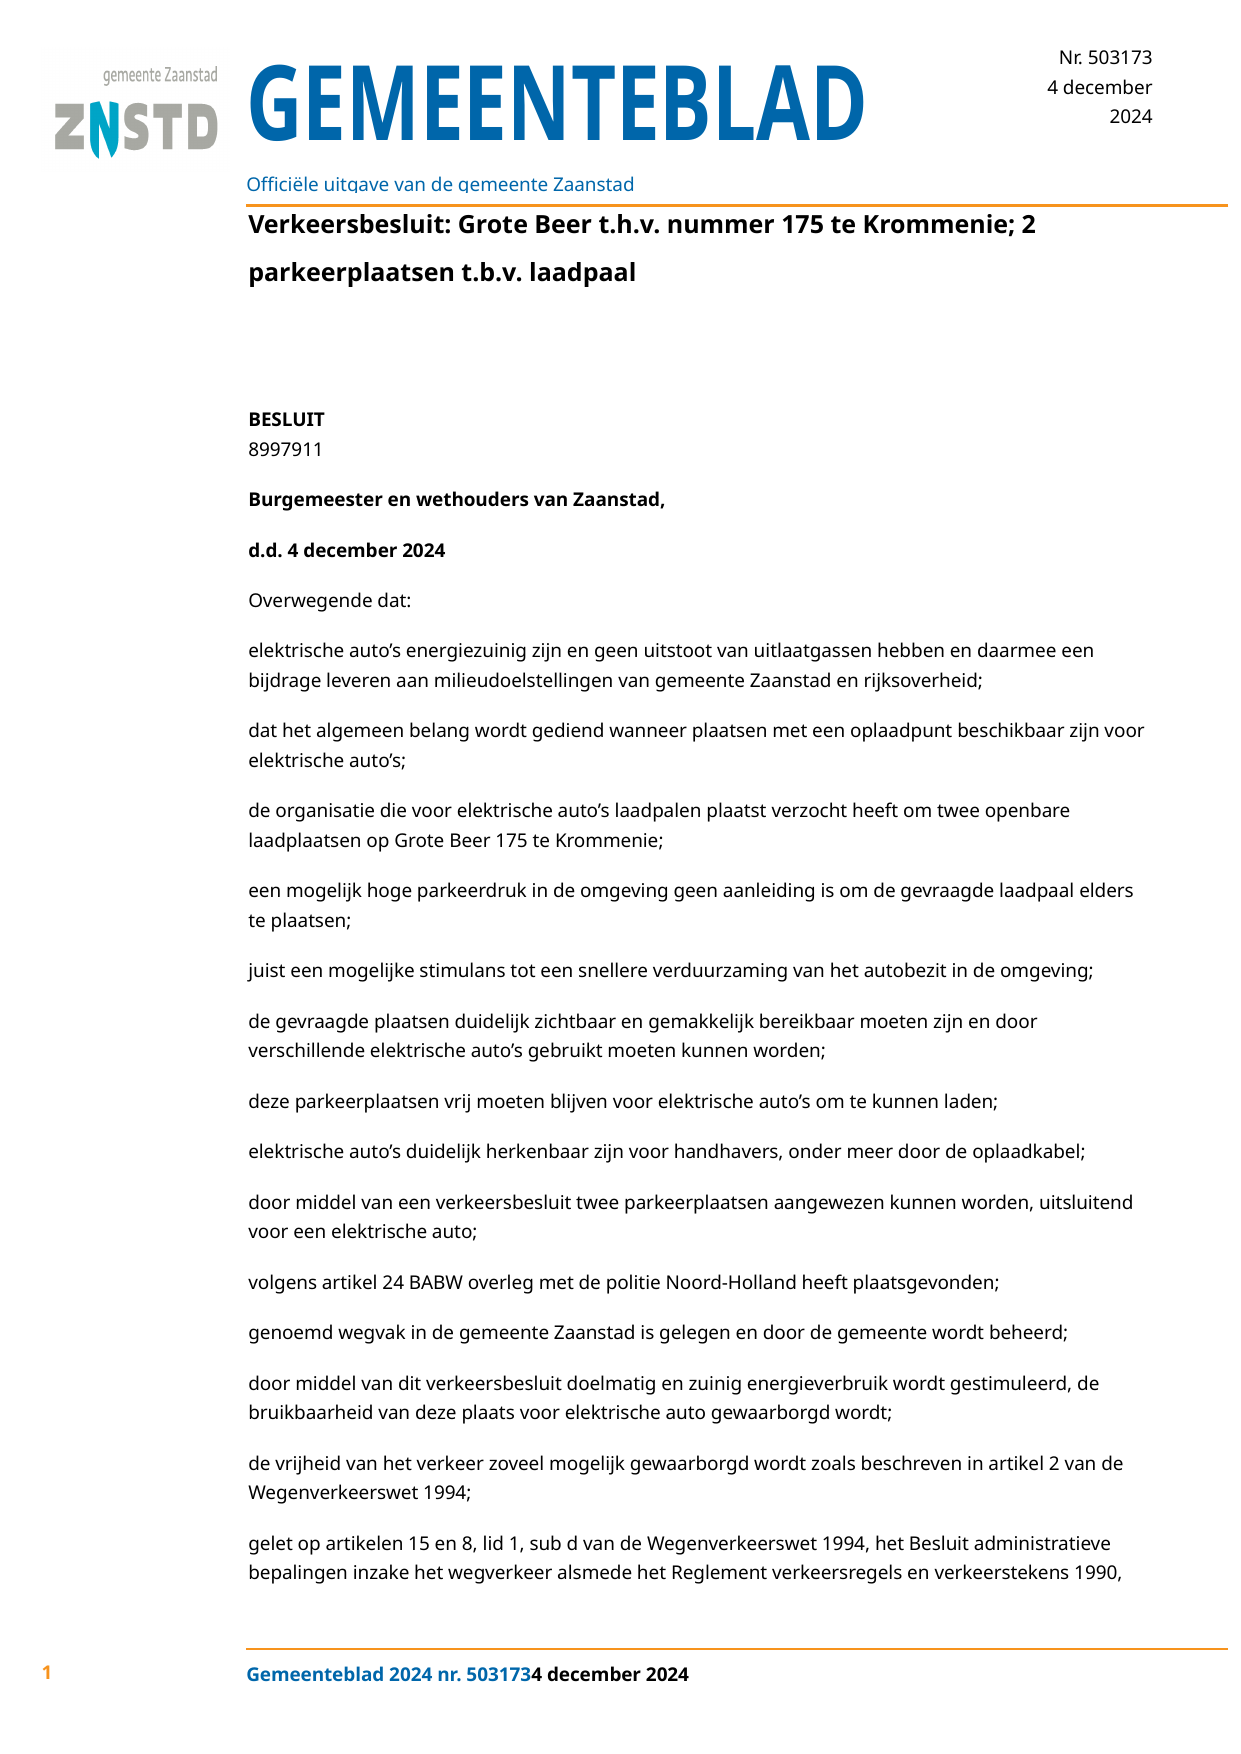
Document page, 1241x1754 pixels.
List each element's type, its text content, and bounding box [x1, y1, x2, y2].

text de organisatie die voor elektrische auto’s laadpalen plaatst verzocht heeft om twee openbare laadplaatsen op Grote Beer 175 te Krommenie; [248, 798, 1152, 853]
text de gevraagde plaatsen duidelijk zichtbaar en gemakkelijk bereikbaar moeten zijn en door verschillende elektrische auto’s gebruikt moeten kunnen worden; [248, 1008, 1152, 1063]
text een mogelijk hoge parkeerdruk in de omgeving geen aanleiding is om de gevraagde laadpaal elders te plaatsen; [248, 878, 1152, 933]
text 8997911 [248, 436, 1152, 462]
text elektrische auto’s energiezuinig zijn en geen uitstoot van uitlaatgassen hebben en daarmee een bijdrage leveren aan milieudoelstellingen van gemeente Zaanstad en rijksoverheid; [248, 638, 1152, 693]
text deze parkeerplaatsen vrij moeten blijven voor elektrische auto’s om te kunnen laden; [248, 1088, 1152, 1114]
text de vrijheid van het verkeer zoveel mogelijk gewaarborgd wordt zoals beschreven in artikel 2 van de Wegenverkeerswet 1994; [248, 1450, 1152, 1505]
text door middel van dit verkeersbesluit doelmatig en zuinig energieverbruik wordt gestimuleerd, de bruikbaarheid van deze plaats voor elektrische auto gewaarborgd wordt; [248, 1370, 1152, 1425]
text dat het algemeen belang wordt gediend wanneer plaatsen met een oplaadpunt beschikbaar zijn voor elektrische auto’s; [248, 718, 1152, 773]
text Burgemeester en wethouders van Zaanstad, [248, 486, 1152, 512]
text Overwegende dat: [248, 587, 1152, 613]
text gelet op artikelen 15 en 8, lid 1, sub d van de Wegenverkeerswet 1994, het Besluit administratieve bepalingen inzake het wegverkeer alsmede het Reglement verkeersregels en verkeerstekens 1990, [248, 1530, 1152, 1585]
text elektrische auto’s duidelijk herkenbaar zijn voor handhavers, onder meer door de oplaadkabel; [248, 1138, 1152, 1164]
text Verkeersbesluit: Grote Beer t.h.v. nummer 175 te Krommenie; 2 parkeerplaatsen t.b.v. laadpaal [248, 207, 1152, 288]
picture [41, 47, 231, 172]
text juist een mogelijke stimulans tot een snellere verduurzaming van het autobezit in de omgeving; [248, 958, 1152, 983]
text door middel van een verkeersbesluit twee parkeerplaatsen aangewezen kunnen worden, uitsluitend voor een elektrische auto; [248, 1189, 1152, 1244]
text genoemd wegvak in de gemeente Zaanstad is gelegen en door de gemeente wordt beheerd; [248, 1319, 1152, 1345]
text BESLUIT [248, 406, 1152, 432]
text d.d. 4 december 2024 [248, 537, 1152, 562]
text volgens artikel 24 BABW overleg met de politie Noord-Holland heeft plaatsgevonden; [248, 1269, 1152, 1294]
